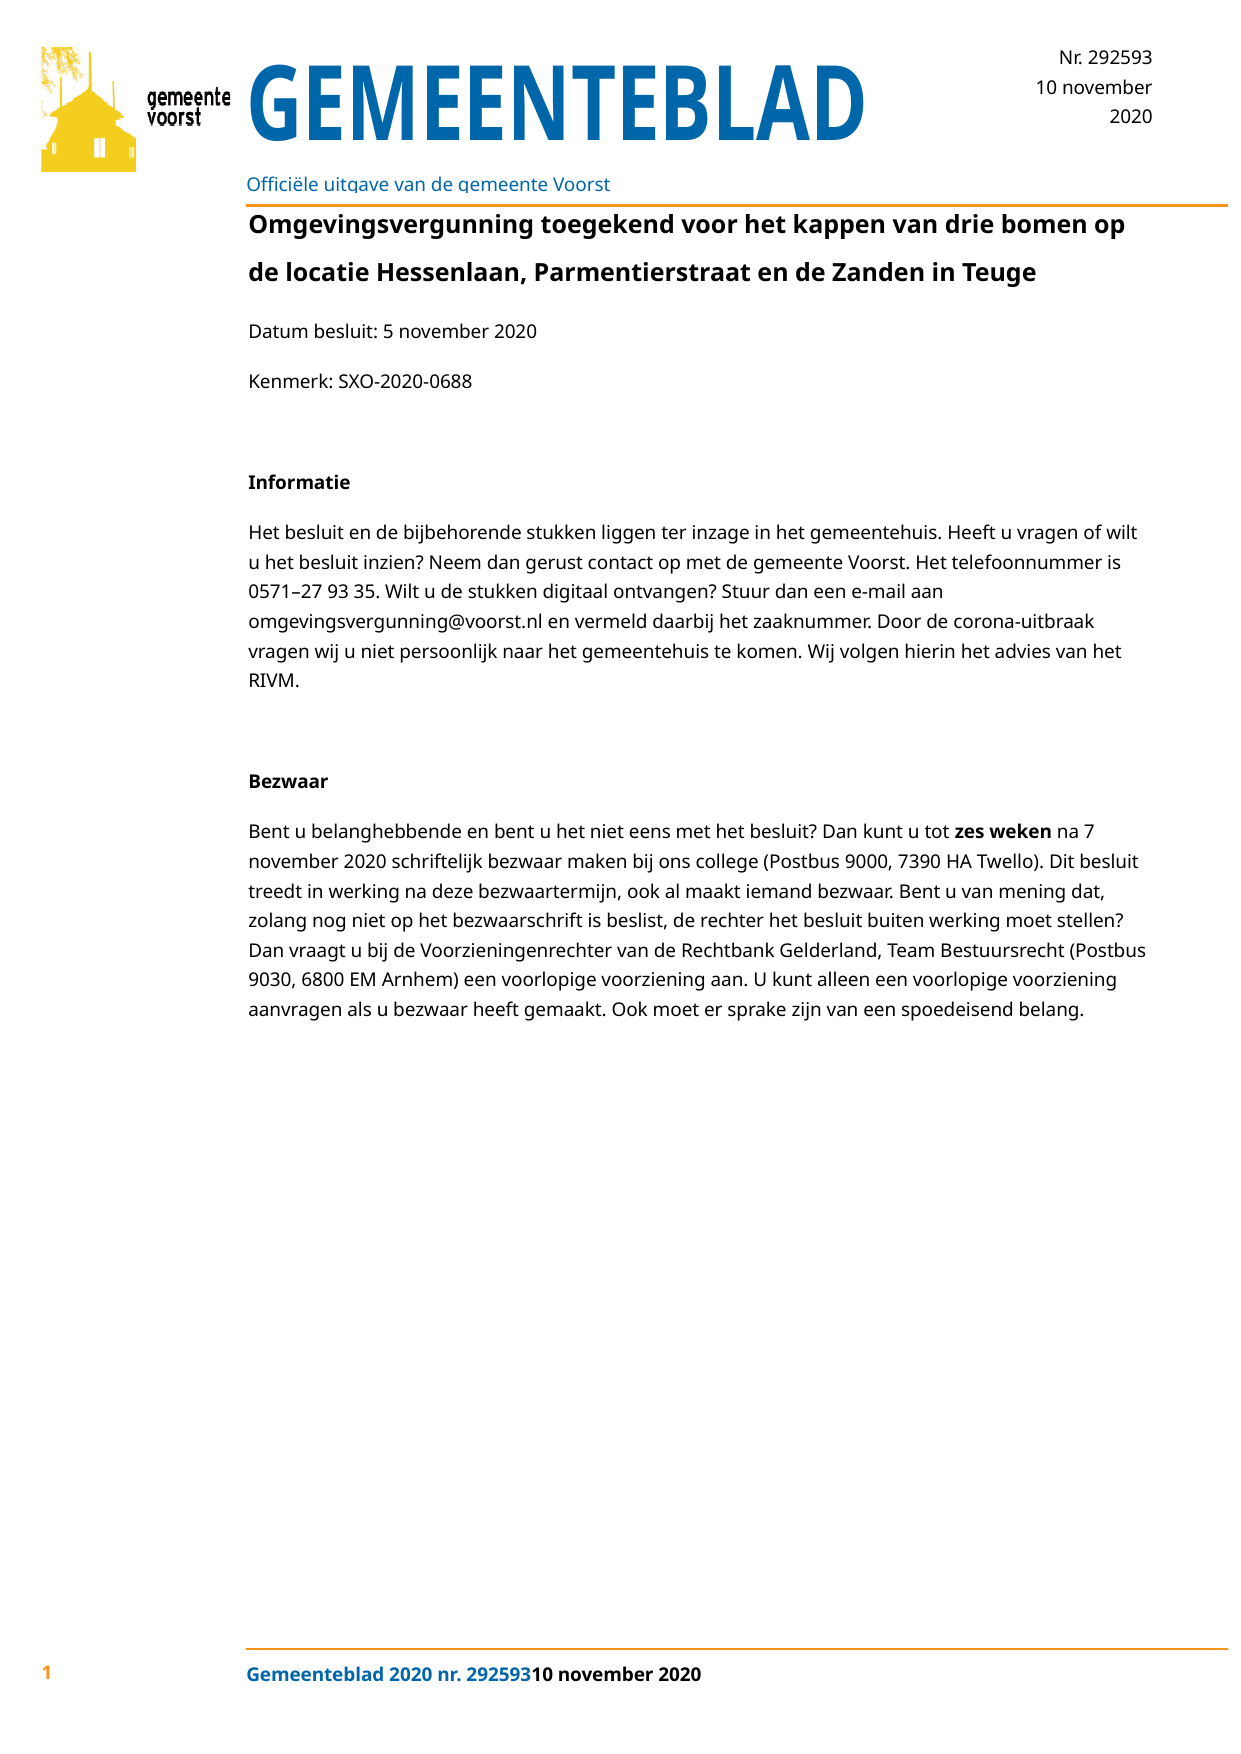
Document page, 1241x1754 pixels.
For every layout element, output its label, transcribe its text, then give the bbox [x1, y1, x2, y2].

text Bent u belanghebbende en bent u het niet eens met het besluit? Dan kunt u tot zes weken na 7 november 2020 schriftelijk bezwaar maken bij ons college (Postbus 9000, 7390 HA Twello). Dit besluit treedt in werking na deze bezwaartermijn, ook al maakt iemand bezwaar. Bent u van mening dat, zolang nog niet op het bezwaarschrift is beslist, de rechter het besluit buiten werking moet stellen? Dan vraagt u bij de Voorzieningenrechter van de Rechtbank Gelderland, Team Bestuursrecht (Postbus 9030, 6800 EM Arnhem) een voorlopige voorziening aan. U kunt alleen een voorlopige voorziening aanvragen als u bezwaar heeft gemaakt. Ook moet er sprake zijn van een spoedeisend belang. [248, 819, 1152, 1022]
text Bezwaar [248, 768, 1152, 794]
text Kenmerk: SXO-2020-0688 [248, 368, 1152, 394]
text Omgevingsvergunning toegekend voor het kappen van drie bomen op de locatie Hessenlaan, Parmentierstraat en de Zanden in Teuge [248, 207, 1152, 288]
text Informatie [248, 469, 1152, 495]
picture [41, 47, 231, 172]
text Het besluit en de bijbehorende stukken liggen ter inzage in het gemeentehuis. Heeft u vragen of wilt u het besluit inzien? Neem dan gerust contact op met de gemeente Voorst. Het telefoonnummer is 0571–27 93 35. Wilt u de stukken digitaal ontvangen? Stuur dan een e-mail aan omgevingsvergunning@voorst.nl en vermeld daarbij het zaaknummer. Door de corona-uitbraak vragen wij u niet persoonlijk naar het gemeentehuis te komen. Wij volgen hierin het advies van het RIVM. [248, 519, 1152, 693]
text Datum besluit: 5 november 2020 [248, 318, 1152, 344]
